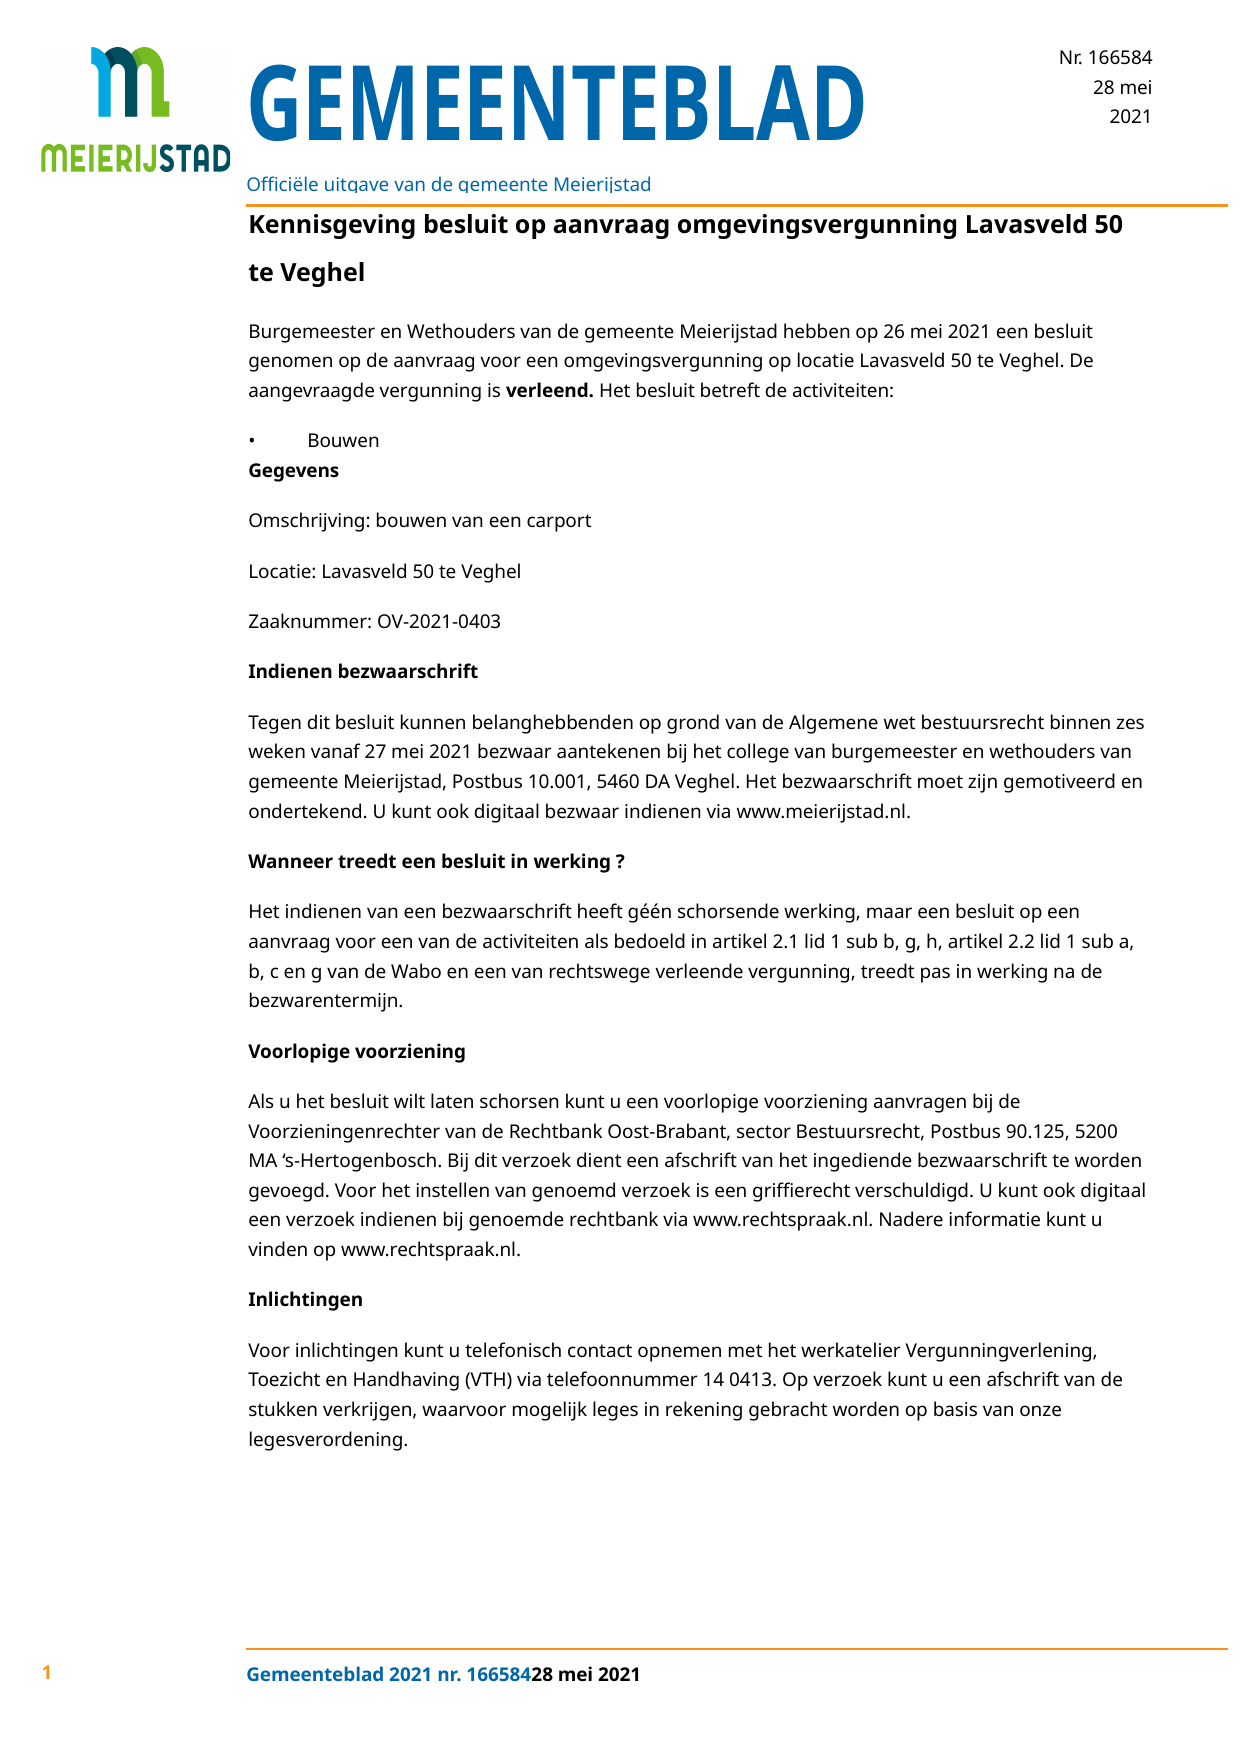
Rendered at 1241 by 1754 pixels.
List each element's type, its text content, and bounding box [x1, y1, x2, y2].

list Bouwen [248, 427, 1152, 453]
text Voor inlichtingen kunt u telefonisch contact opnemen met het werkatelier Vergunningverlening, Toezicht en Handhaving (VTH) via telefoonnummer 14 0413. Op verzoek kunt u een afschrift van de stukken verkrijgen, waarvoor mogelijk leges in rekening gebracht worden op basis van onze legesverordening. [248, 1337, 1152, 1452]
picture [41, 47, 231, 172]
text Gegevens [248, 457, 1152, 483]
text Kennisgeving besluit op aanvraag omgevingsvergunning Lavasveld 50 te Veghel [248, 207, 1152, 288]
text Omschrijving: bouwen van een carport [248, 507, 1152, 533]
text Tegen dit besluit kunnen belanghebbenden op grond van de Algemene wet bestuursrecht binnen zes weken vanaf 27 mei 2021 bezwaar aantekenen bij het college van burgemeester en wethouders van gemeente Meierijstad, Postbus 10.001, 5460 DA Veghel. Het bezwaarschrift moet zijn gemotiveerd en ondertekend. U kunt ook digitaal bezwaar indienen via www.meierijstad.nl. [248, 709, 1152, 824]
text Voorlopige voorziening [248, 1038, 1152, 1064]
text Indienen bezwaarschrift [248, 659, 1152, 684]
text Locatie: Lavasveld 50 te Veghel [248, 558, 1152, 584]
text Het indienen van een bezwaarschrift heeft géén schorsende werking, maar een besluit op een aanvraag voor een van de activiteiten als bedoeld in artikel 2.1 lid 1 sub b, g, h, artikel 2.2 lid 1 sub a, b, c en g van de Wabo en een van rechtswege verleende vergunning, treedt pas in werking na de bezwarentermijn. [248, 899, 1152, 1013]
text Inlichtingen [248, 1287, 1152, 1312]
text Burgemeester en Wethouders van de gemeente Meierijstad hebben op 26 mei 2021 een besluit genomen op de aanvraag voor een omgevingsvergunning op locatie Lavasveld 50 te Veghel. De aangevraagde vergunning is verleend. Het besluit betreft de activiteiten: [248, 318, 1152, 403]
text Zaaknummer: OV-2021-0403 [248, 608, 1152, 634]
text Wanneer treedt een besluit in werking ? [248, 848, 1152, 874]
text Als u het besluit wilt laten schorsen kunt u een voorlopige voorziening aanvragen bij de Voorzieningenrechter van de Rechtbank Oost-Brabant, sector Bestuursrecht, Postbus 90.125, 5200 MA ‘s-Hertogenbosch. Bij dit verzoek dient een afschrift van het ingediende bezwaarschrift te worden gevoegd. Voor het instellen van genoemd verzoek is een griffierecht verschuldigd. U kunt ook digitaal een verzoek indienen bij genoemde rechtbank via www.rechtspraak.nl. Nadere informatie kunt u vinden op www.rechtspraak.nl. [248, 1088, 1152, 1262]
